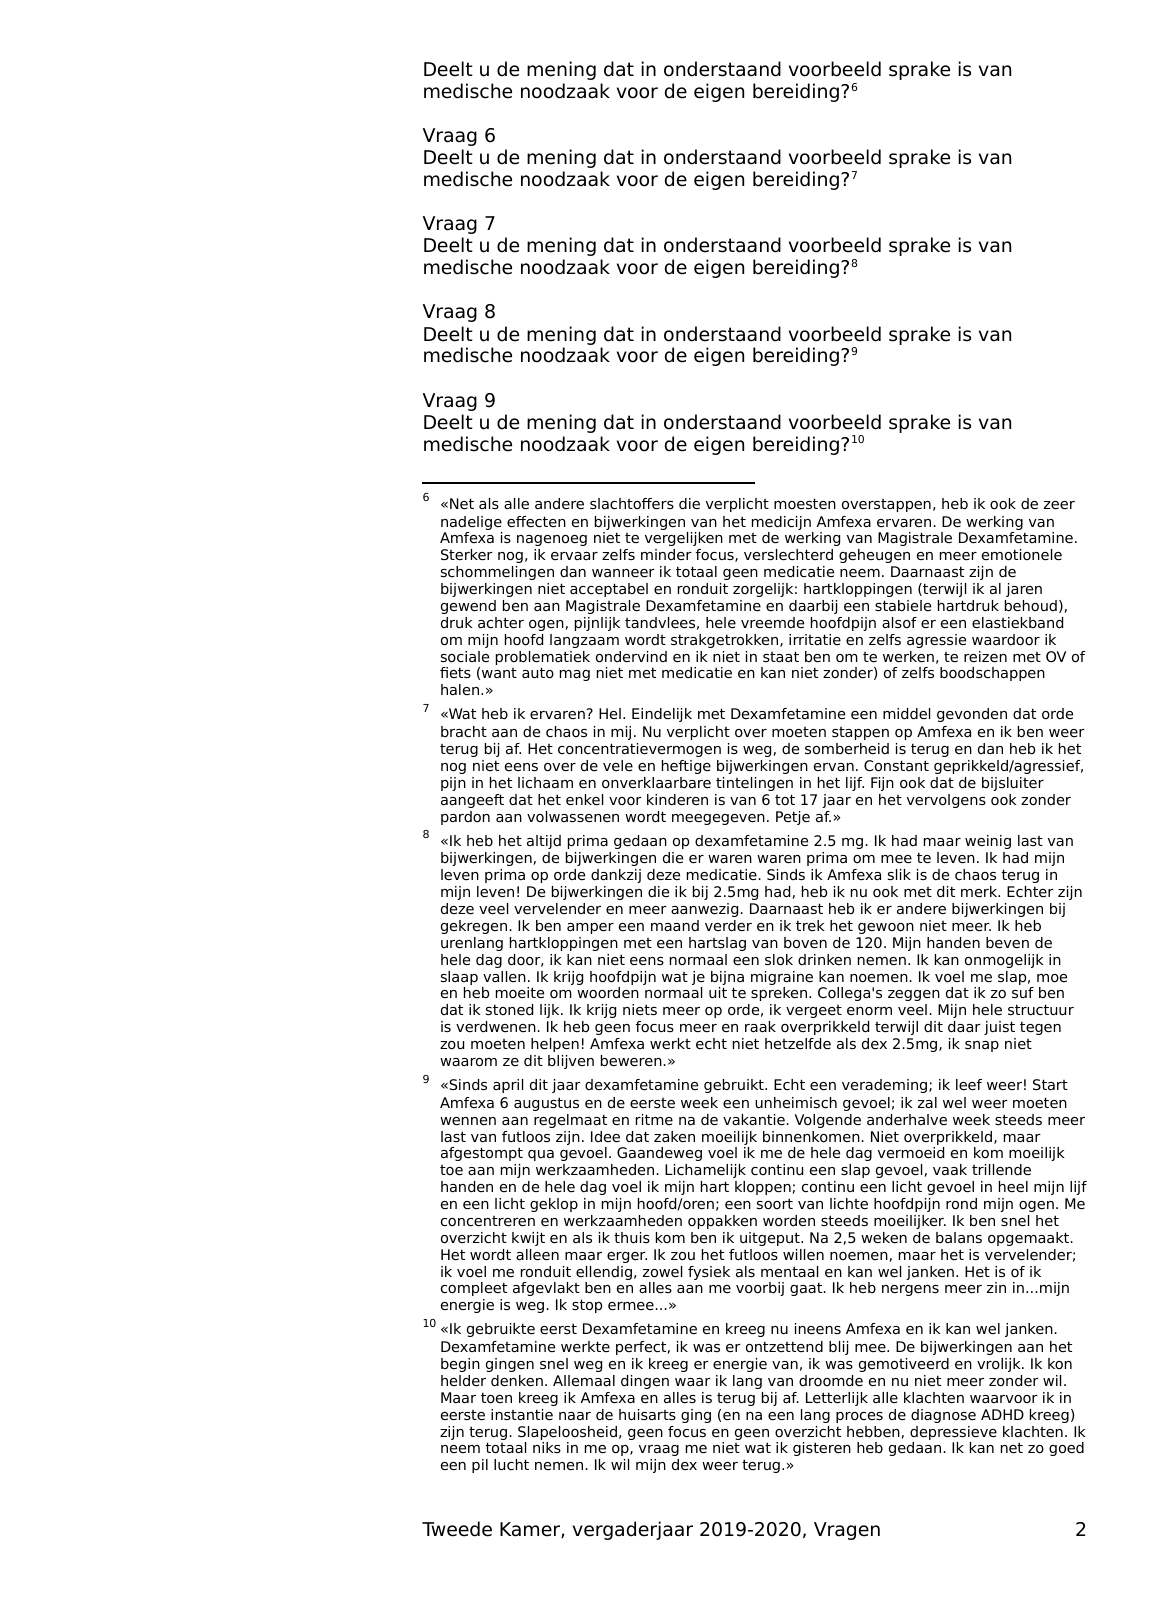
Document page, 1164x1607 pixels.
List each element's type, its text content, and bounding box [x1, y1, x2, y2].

text Vraag 7 [422, 213, 1087, 235]
text Deelt u de mening dat in onderstaand voorbeeld sprake is van medische noodzaak voor de eigen bereiding? [422, 147, 1087, 191]
text «Net als alle andere slachtoffers die verplicht moesten overstappen, heb ik ook de zeer nadelige effecten en bijwerkingen van het medicijn Amfexa ervaren. De werking van Amfexa is nagenoeg niet te vergelijken met de werking van Magistrale Dexamfetamine. Sterker nog, ik ervaar zelfs minder focus, verslechterd geheugen en meer emotionele schommelingen dan wanneer ik totaal geen medicatie neem. Daarnaast zijn de bijwerkingen niet acceptabel en ronduit zorgelijk: hartkloppingen (terwijl ik al jaren gewend ben aan Magistrale Dexamfetamine en daarbij een stabiele hartdruk behoud), druk achter ogen, pijnlijk tandvlees, hele vreemde hoofdpijn alsof er een elastiekband om mijn hoofd langzaam wordt strakgetrokken, irritatie en zelfs agressie waardoor ik sociale problematiek ondervind en ik niet in staat ben om te werken, te reizen met OV of fiets (want auto mag niet met medicatie en kan niet zonder) of zelfs boodschappen halen.» [422, 492, 1087, 699]
text Vraag 8 [422, 301, 1087, 323]
text «Wat heb ik ervaren? Hel. Eindelijk met Dexamfetamine een middel gevonden dat orde bracht aan de chaos in mij. Nu verplicht over moeten stappen op Amfexa en ik ben weer terug bij af. Het concentratievermogen is weg, de somberheid is terug en dan heb ik het nog niet eens over de vele en heftige bijwerkingen ervan. Constant geprikkeld/agressief, pijn in het lichaam en onverklaarbare tintelingen in het lijf. Fijn ook dat de bijsluiter aangeeft dat het enkel voor kinderen is van 6 tot 17 jaar en het vervolgens ook zonder pardon aan volwassenen wordt meegegeven. Petje af.» [422, 702, 1087, 826]
text «Ik heb het altijd prima gedaan op dexamfetamine 2.5 mg. Ik had maar weinig last van bijwerkingen, de bijwerkingen die er waren waren prima om mee te leven. Ik had mijn leven prima op orde dankzij deze medicatie. Sinds ik Amfexa slik is de chaos terug in mijn leven! De bijwerkingen die ik bij 2.5mg had, heb ik nu ook met dit merk. Echter zijn deze veel vervelender en meer aanwezig. Daarnaast heb ik er andere bijwerkingen bij gekregen. Ik ben amper een maand verder en ik trek het gewoon niet meer. Ik heb urenlang hartkloppingen met een hartslag van boven de 120. Mijn handen beven de hele dag door, ik kan niet eens normaal een slok drinken nemen. Ik kan onmogelijk in slaap vallen. Ik krijg hoofdpijn wat je bijna migraine kan noemen. Ik voel me slap, moe en heb moeite om woorden normaal uit te spreken. Collega's zeggen dat ik zo suf ben dat ik stoned lijk. Ik krijg niets meer op orde, ik vergeet enorm veel. Mijn hele structuur is verdwenen. Ik heb geen focus meer en raak overprikkeld terwijl dit daar juist tegen zou moeten helpen! Amfexa werkt echt niet hetzelfde als dex 2.5mg, ik snap niet waarom ze dit blijven beweren.» [422, 828, 1087, 1070]
text «Sinds april dit jaar dexamfetamine gebruikt. Echt een verademing; ik leef weer! Start Amfexa 6 augustus en de eerste week een unheimisch gevoel; ik zal wel weer moeten wennen aan regelmaat en ritme na de vakantie. Volgende anderhalve week steeds meer last van futloos zijn. Idee dat zaken moeilijk binnenkomen. Niet overprikkeld, maar afgestompt qua gevoel. Gaandeweg voel ik me de hele dag vermoeid en kom moeilijk toe aan mijn werkzaamheden. Lichamelijk continu een slap gevoel, vaak trillende handen en de hele dag voel ik mijn hart kloppen; continu een licht gevoel in heel mijn lijf en een licht geklop in mijn hoofd/oren; een soort van lichte hoofdpijn rond mijn ogen. Me concentreren en werkzaamheden oppakken worden steeds moeilijker. Ik ben snel het overzicht kwijt en als ik thuis kom ben ik uitgeput. Na 2,5 weken de balans opgemaakt. Het wordt alleen maar erger. Ik zou het futloos willen noemen, maar het is vervelender; ik voel me ronduit ellendig, zowel fysiek als mentaal en kan wel janken. Het is of ik compleet afgevlakt ben en alles aan me voorbij gaat. Ik heb nergens meer zin in...mijn energie is weg. Ik stop ermee...» [422, 1073, 1087, 1314]
text Vraag 9 [422, 389, 1087, 412]
text Vraag 6 [422, 125, 1087, 147]
text Deelt u de mening dat in onderstaand voorbeeld sprake is van medische noodzaak voor de eigen bereiding? [422, 412, 1087, 456]
text «Ik gebruikte eerst Dexamfetamine en kreeg nu ineens Amfexa en ik kan wel janken. Dexamfetamine werkte perfect, ik was er ontzettend blij mee. De bijwerkingen aan het begin gingen snel weg en ik kreeg er energie van, ik was gemotiveerd en vrolijk. Ik kon helder denken. Allemaal dingen waar ik lang van droomde en nu niet meer zonder wil. Maar toen kreeg ik Amfexa en alles is terug bij af. Letterlijk alle klachten waarvoor ik in eerste instantie naar de huisarts ging (en na een lang proces de diagnose ADHD kreeg) zijn terug. Slapeloosheid, geen focus en geen overzicht hebben, depressieve klachten. Ik neem totaal niks in me op, vraag me niet wat ik gisteren heb gedaan. Ik kan net zo goed een pil lucht nemen. Ik wil mijn dex weer terug.» [422, 1317, 1087, 1474]
text Deelt u de mening dat in onderstaand voorbeeld sprake is van medische noodzaak voor de eigen bereiding? [422, 59, 1087, 103]
text Deelt u de mening dat in onderstaand voorbeeld sprake is van medische noodzaak voor de eigen bereiding? [422, 323, 1087, 367]
text Deelt u de mening dat in onderstaand voorbeeld sprake is van medische noodzaak voor de eigen bereiding? [422, 235, 1087, 279]
